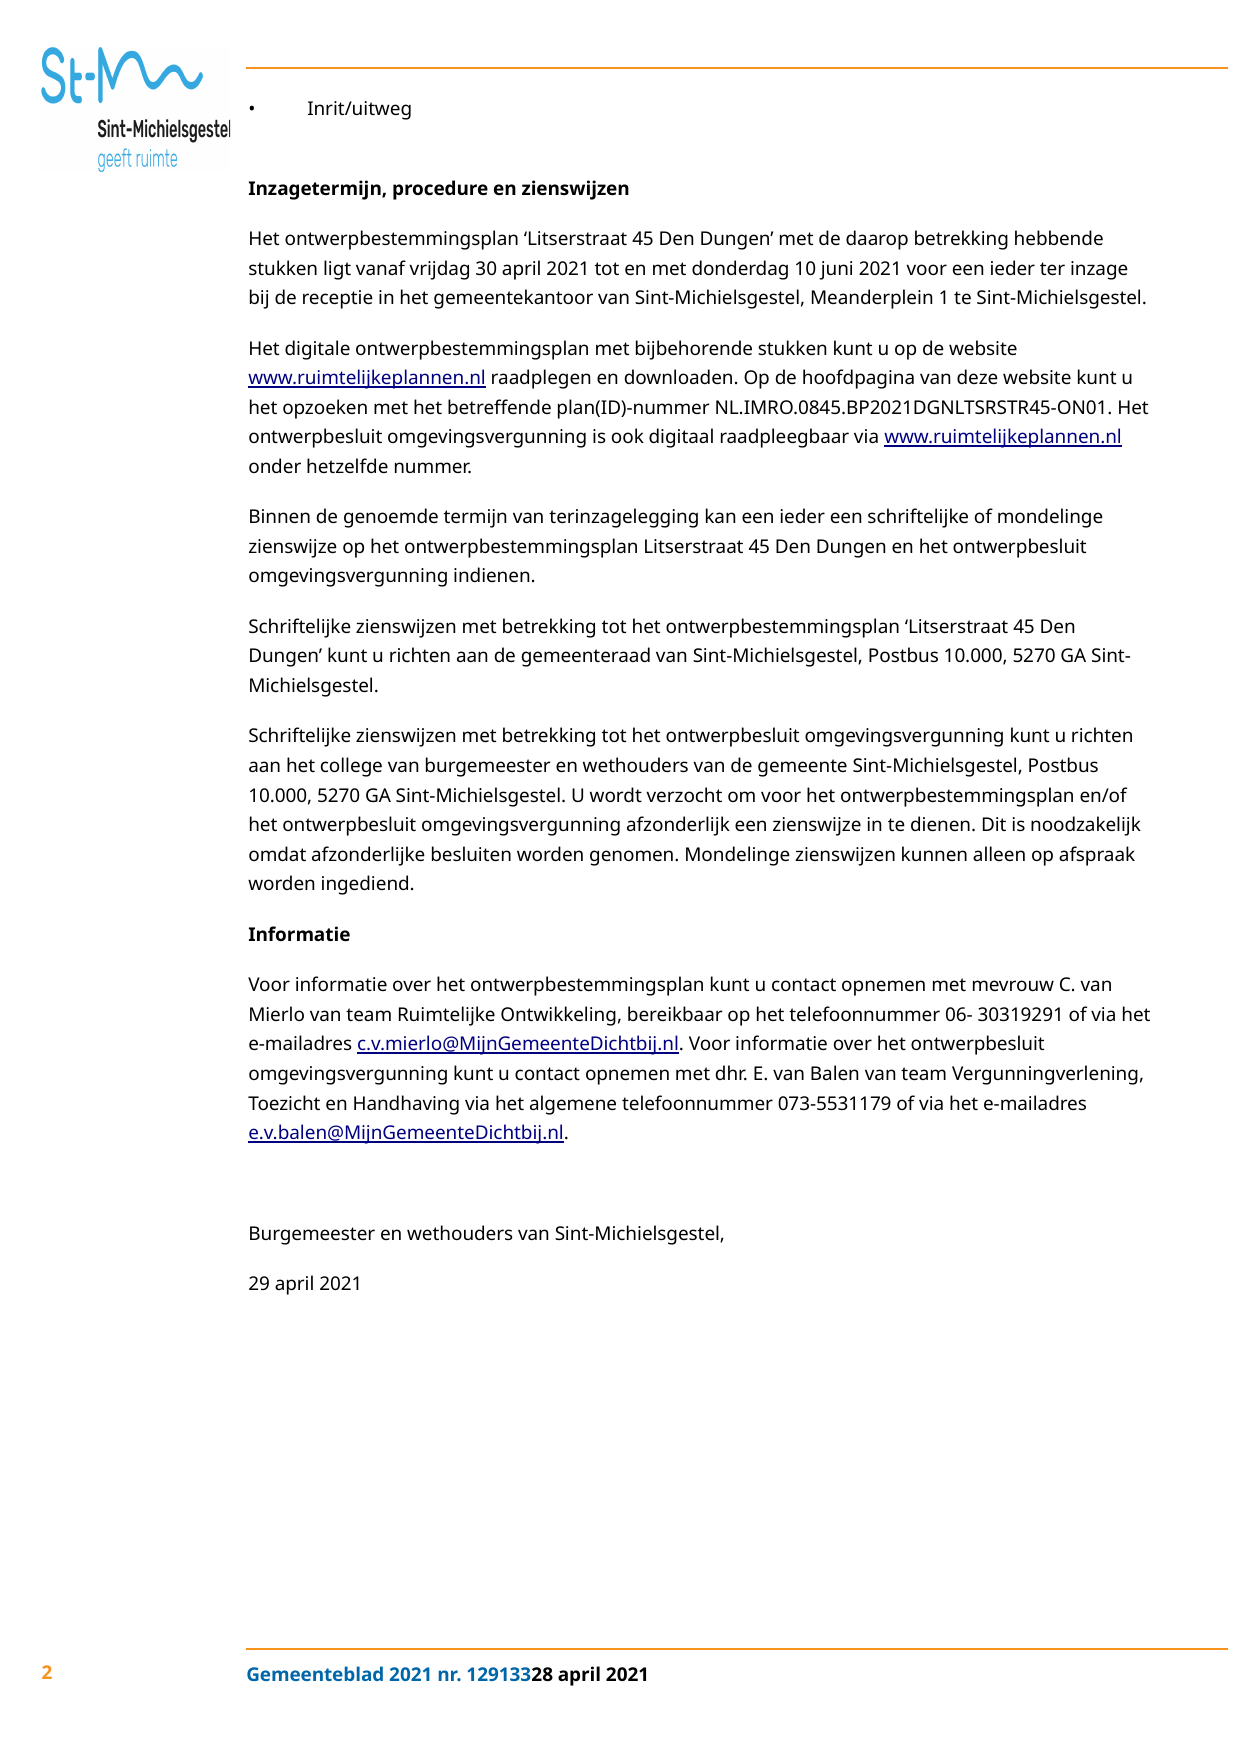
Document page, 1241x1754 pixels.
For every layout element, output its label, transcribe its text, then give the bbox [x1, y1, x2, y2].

text Het ontwerpbestemmingsplan ‘Litserstraat 45 Den Dungen’ met de daarop betrekking hebbende stukken ligt vanaf vrijdag 30 april 2021 tot en met donderdag 10 juni 2021 voor een ieder ter inzage bij de receptie in het gemeentekantoor van Sint-Michielsgestel, Meanderplein 1 te Sint-Michielsgestel. [248, 225, 1152, 310]
picture [41, 47, 231, 172]
text Inzagetermijn, procedure en zienswijzen [248, 175, 1152, 201]
text Binnen de genoemde termijn van terinzagelegging kan een ieder een schriftelijke of mondelinge zienswijze op het ontwerpbestemmingsplan Litserstraat 45 Den Dungen en het ontwerpbesluit omgevingsvergunning indienen. [248, 503, 1152, 588]
text Burgemeester en wethouders van Sint-Michielsgestel, [248, 1220, 1152, 1246]
text 29 april 2021 [248, 1271, 1152, 1296]
list Inrit/uitweg [248, 95, 1152, 121]
text Het digitale ontwerpbestemmingsplan met bijbehorende stukken kunt u op de website www.ruimtelijkeplannen.nl raadplegen en downloaden. Op de hoofdpagina van deze website kunt u het opzoeken met het betreffende plan(ID)-nummer NL.IMRO.0845.BP2021DGNLTSRSTR45-ON01. Het ontwerpbesluit omgevingsvergunning is ook digitaal raadpleegbaar via www.ruimtelijkeplannen.nl onder hetzelfde nummer. [248, 335, 1152, 479]
text Schriftelijke zienswijzen met betrekking tot het ontwerpbestemmingsplan ‘Litserstraat 45 Den Dungen’ kunt u richten aan de gemeenteraad van Sint-Michielsgestel, Postbus 10.000, 5270 GA Sint-Michielsgestel. [248, 613, 1152, 698]
text Informatie [248, 921, 1152, 947]
text Voor informatie over het ontwerpbestemmingsplan kunt u contact opnemen met mevrouw C. van Mierlo van team Ruimtelijke Ontwikkeling, bereikbaar op het telefoonnummer 06- 30319291 of via het e-mailadres c.v.mierlo@MijnGemeenteDichtbij.nl. Voor informatie over het ontwerpbesluit omgevingsvergunning kunt u contact opnemen met dhr. E. van Balen van team Vergunningverlening, Toezicht en Handhaving via het algemene telefoonnummer 073-5531179 of via het e-mailadres e.v.balen@MijnGemeenteDichtbij.nl. [248, 971, 1152, 1145]
text Schriftelijke zienswijzen met betrekking tot het ontwerpbesluit omgevingsvergunning kunt u richten aan het college van burgemeester en wethouders van de gemeente Sint-Michielsgestel, Postbus 10.000, 5270 GA Sint-Michielsgestel. U wordt verzocht om voor het ontwerpbestemmingsplan en/of het ontwerpbesluit omgevingsvergunning afzonderlijk een zienswijze in te dienen. Dit is noodzakelijk omdat afzonderlijke besluiten worden genomen. Mondelinge zienswijzen kunnen alleen op afspraak worden ingediend. [248, 723, 1152, 896]
